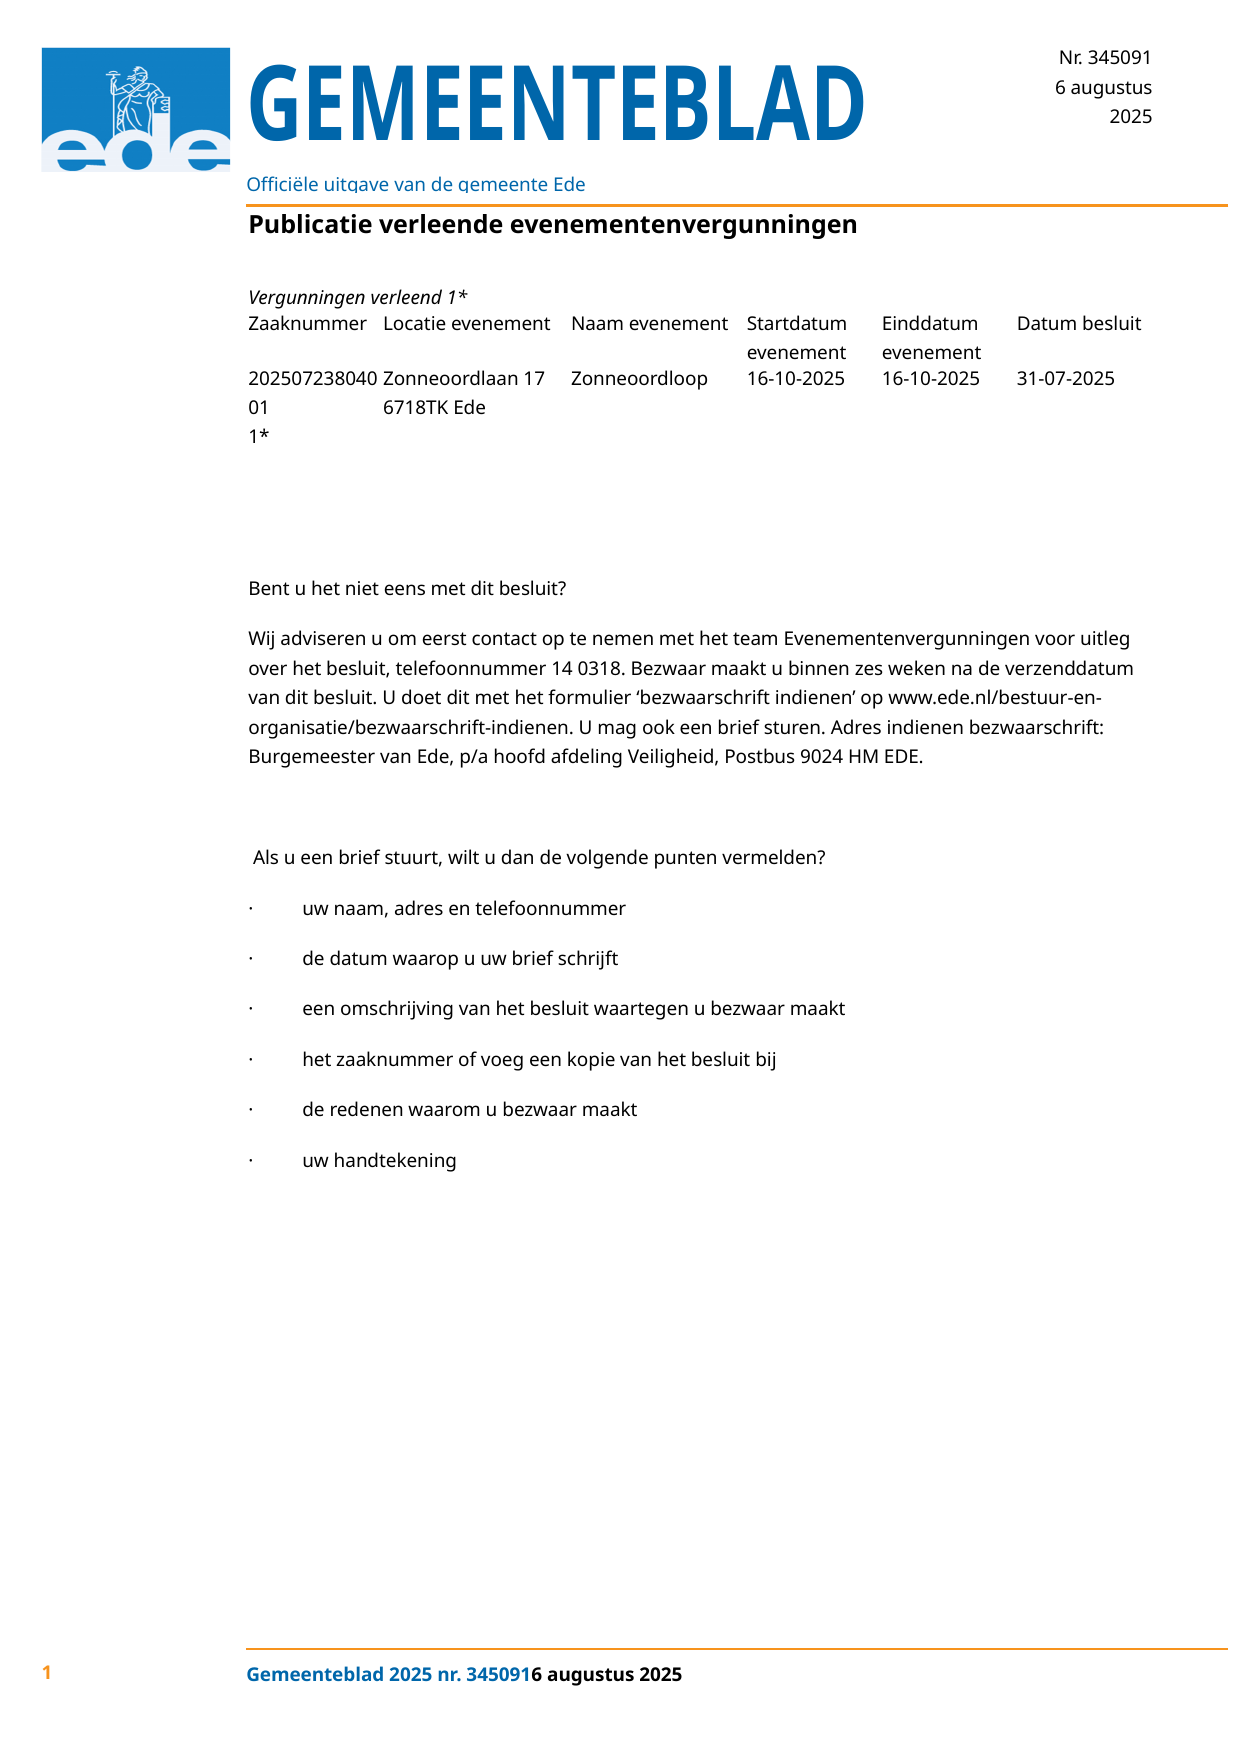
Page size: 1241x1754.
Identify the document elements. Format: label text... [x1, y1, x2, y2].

table_header Datum besluit [1017, 310, 1152, 365]
text Als u een brief stuurt, wilt u dan de volgende punten vermelden? [248, 844, 1152, 870]
text · uw naam, adres en telefoonnummer [248, 895, 1152, 921]
table_header Einddatum evenement [882, 310, 1017, 365]
text Wij adviseren u om eerst contact op te nemen met het team Evenementenvergunningen voor uitleg over het besluit, telefoonnummer 14 0318. Bezwaar maakt u binnen zes weken na de verzenddatum van dit besluit. U doet dit met het formulier ‘bezwaarschrift indienen’ op www.ede.nl/bestuur-en-organisatie/bezwaarschrift-indienen. U mag ook een brief sturen. Adres indienen bezwaarschrift: Burgemeester van Ede, p/a hoofd afdeling Veiligheid, Postbus 9024 HM EDE. [248, 625, 1152, 769]
text Vergunningen verleend 1* [248, 284, 1152, 309]
table_cell 31-07-2025 [1017, 365, 1152, 420]
text · het zaaknummer of voeg een kopie van het besluit bij [248, 1046, 1152, 1072]
table_header Zaaknummer [248, 310, 383, 365]
table_cell 16-10-2025 [882, 365, 1017, 420]
table_cell Zonneoordlaan 17 6718TK Ede [383, 365, 571, 420]
text · de datum waarop u uw brief schrijft [248, 945, 1152, 971]
text · de redenen waarom u bezwaar maakt [248, 1096, 1152, 1122]
table_cell 20250723804001 [248, 365, 383, 420]
table_header Locatie evenement [383, 310, 571, 365]
table_header Naam evenement [571, 310, 747, 365]
table_cell 16-10-2025 [747, 365, 882, 420]
text Bent u het niet eens met dit besluit? [248, 575, 1152, 601]
text Publicatie verleende evenementenvergunningen [248, 207, 1152, 241]
picture [41, 47, 231, 172]
text 1* [248, 423, 1152, 449]
text · uw handtekening [248, 1147, 1152, 1173]
table_header Startdatum evenement [747, 310, 882, 365]
table_cell Zonneoordloop [571, 365, 747, 420]
text · een omschrijving van het besluit waartegen u bezwaar maakt [248, 996, 1152, 1021]
